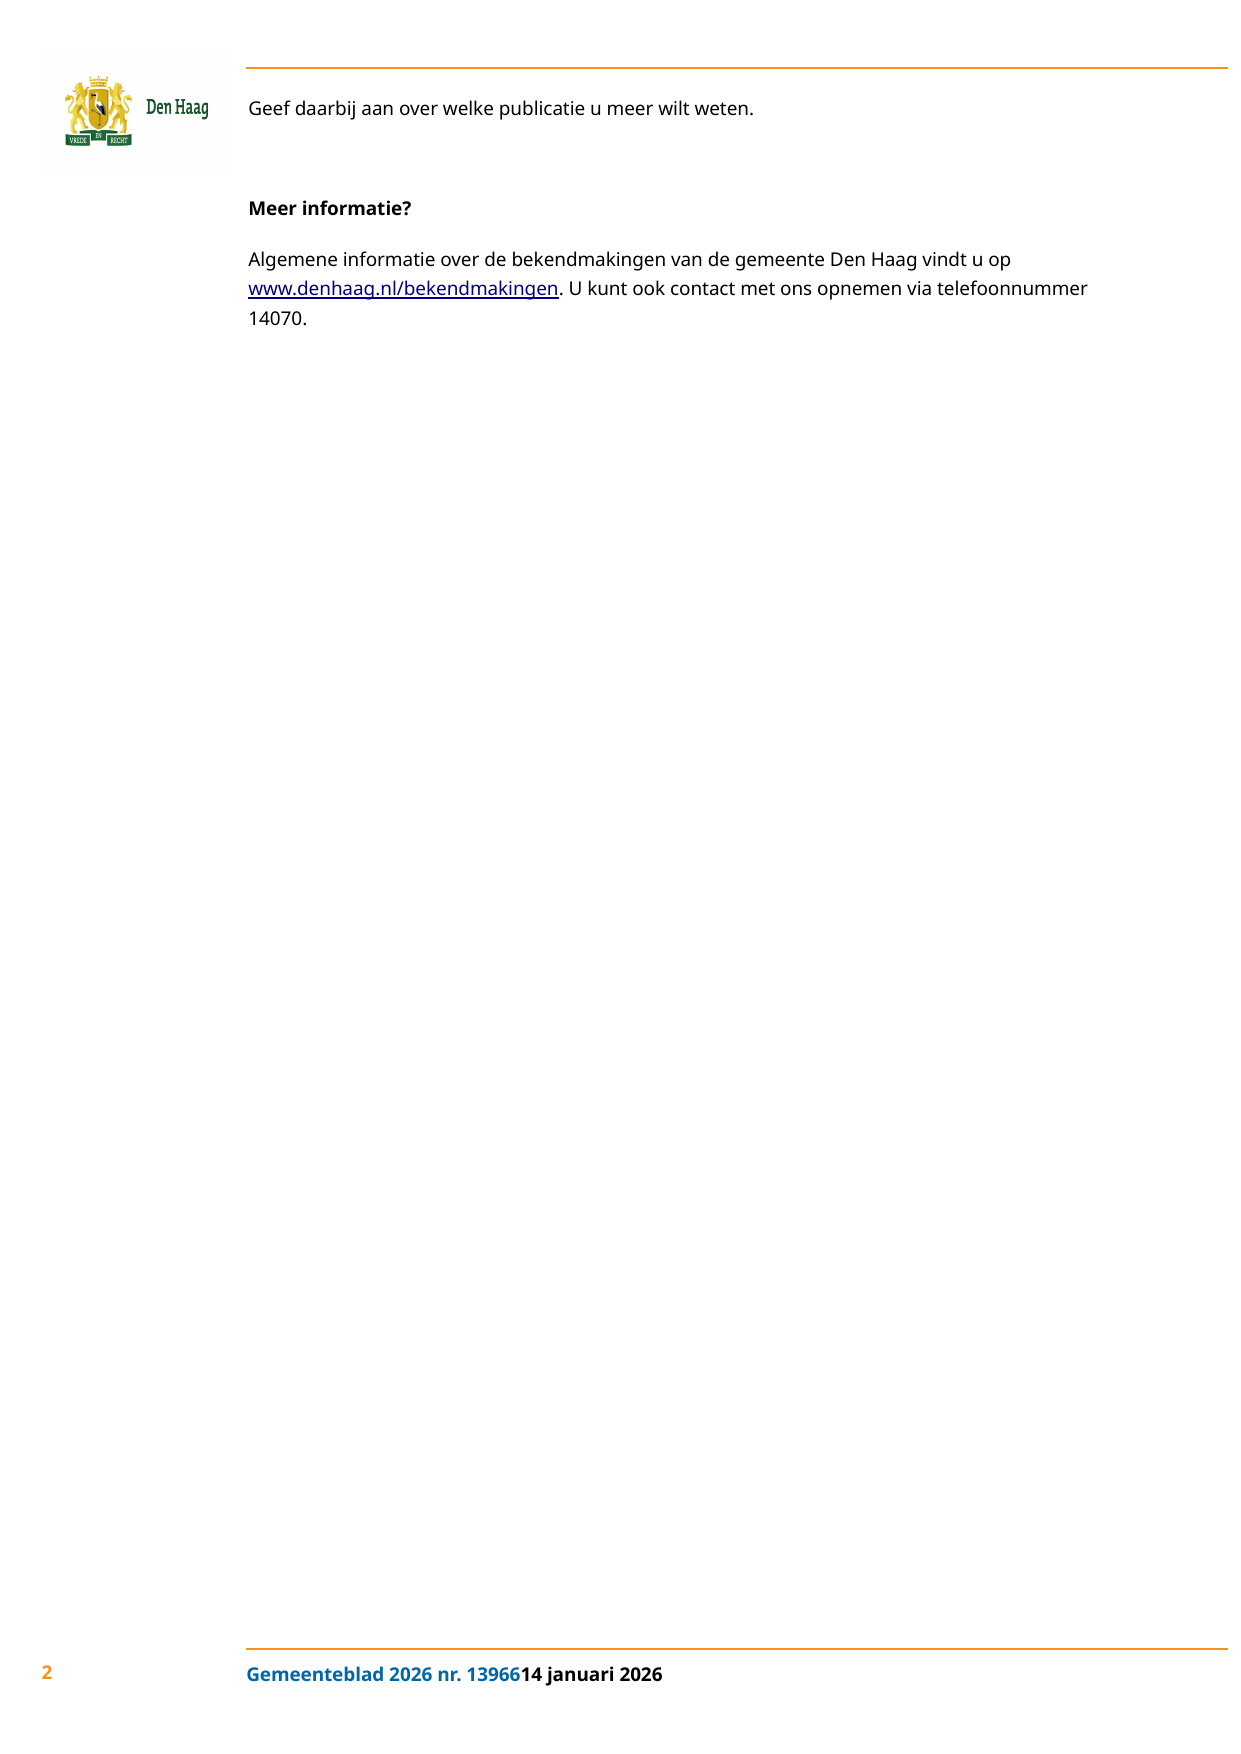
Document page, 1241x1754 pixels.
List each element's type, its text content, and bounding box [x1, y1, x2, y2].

text Algemene informatie over de bekendmakingen van de gemeente Den Haag vindt u op www.denhaag.nl/bekendmakingen. U kunt ook contact met ons opnemen via telefoonnummer 14070. [248, 246, 1152, 331]
text Geef daarbij aan over welke publicatie u meer wilt weten. [248, 95, 1152, 121]
picture [41, 47, 231, 172]
text Meer informatie? [248, 196, 1152, 221]
